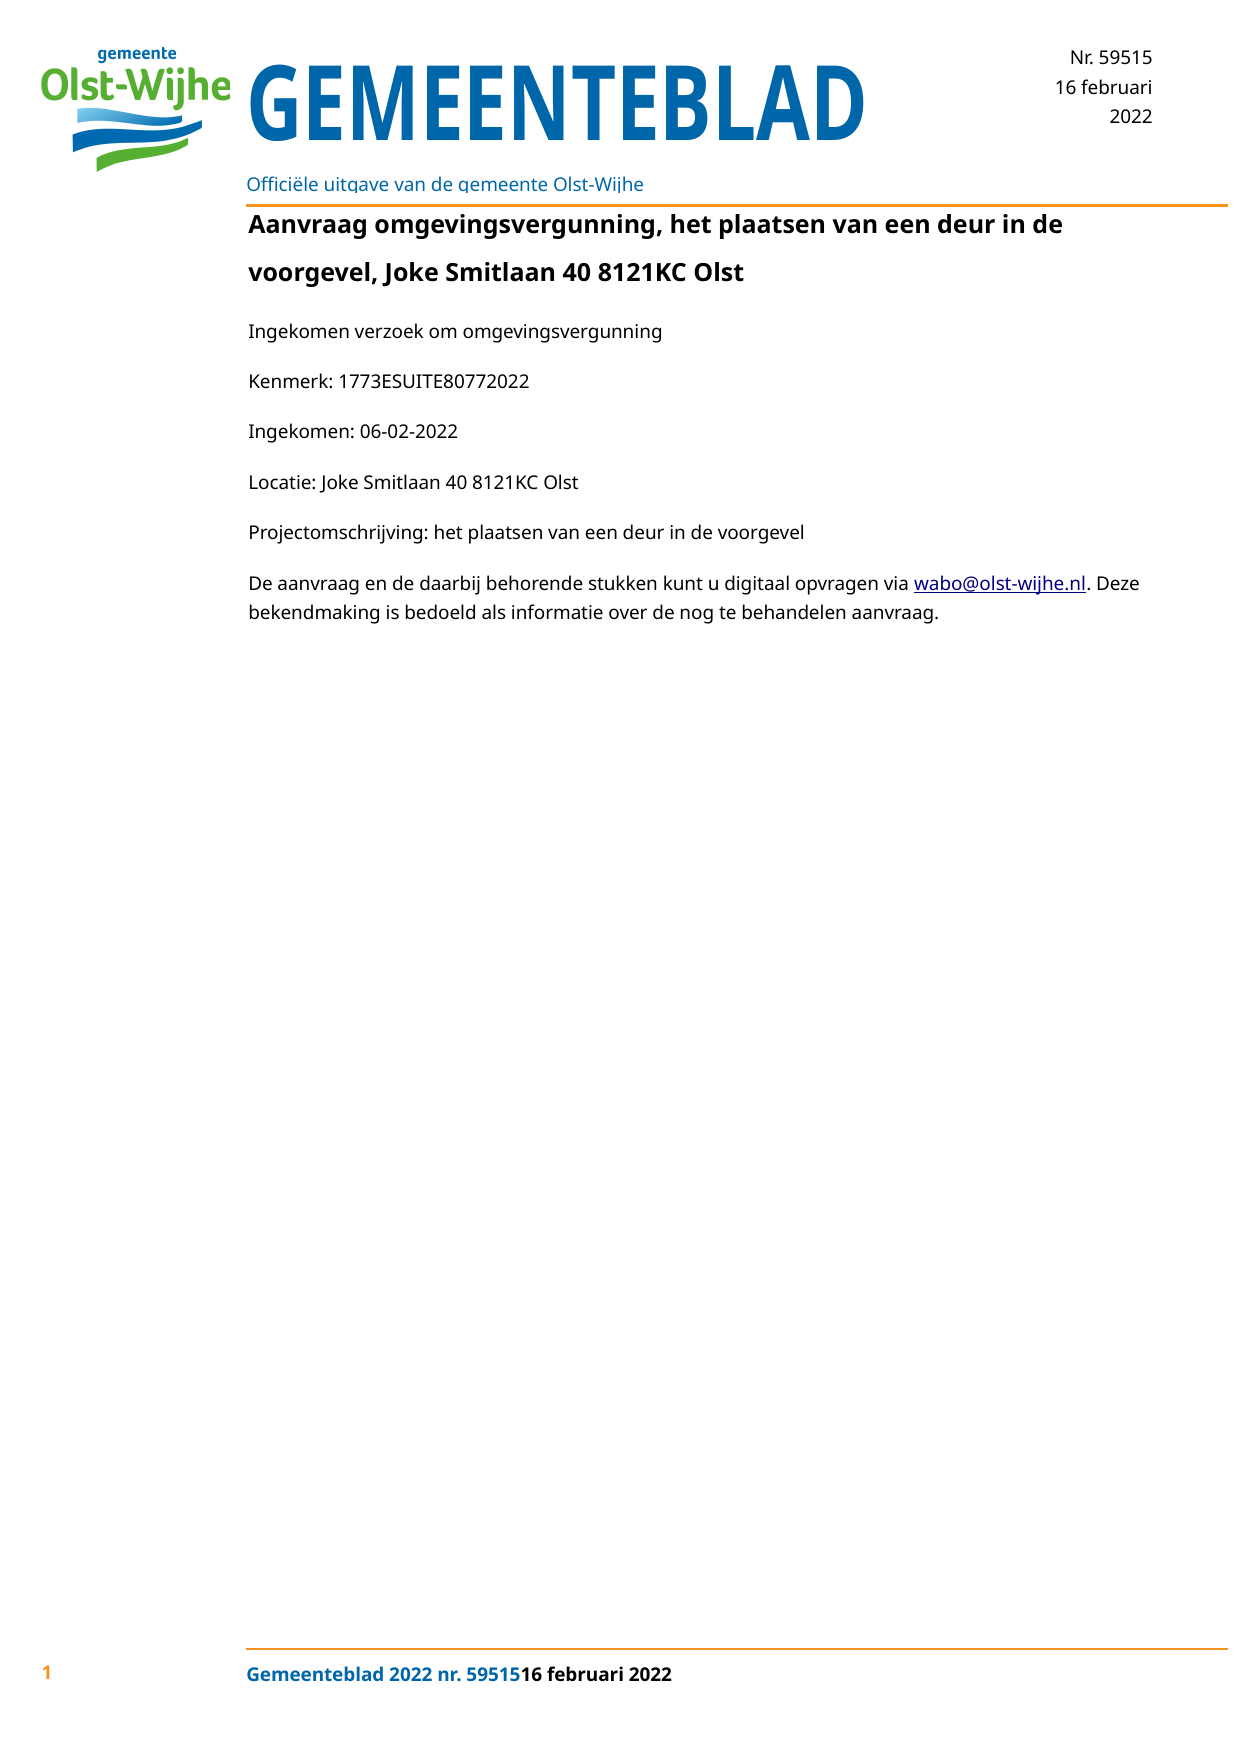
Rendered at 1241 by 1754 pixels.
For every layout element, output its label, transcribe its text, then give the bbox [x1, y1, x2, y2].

text Projectomschrijving: het plaatsen van een deur in de voorgevel [248, 519, 1152, 545]
text Locatie: Joke Smitlaan 40 8121KC Olst [248, 469, 1152, 495]
text Ingekomen: 06-02-2022 [248, 419, 1152, 444]
text De aanvraag en de daarbij behorende stukken kunt u digitaal opvragen via wabo@olst-wijhe.nl. Deze bekendmaking is bedoeld als informatie over de nog te behandelen aanvraag. [248, 570, 1152, 625]
text Kenmerk: 1773ESUITE80772022 [248, 368, 1152, 394]
picture [41, 47, 231, 172]
text Aanvraag omgevingsvergunning, het plaatsen van een deur in de voorgevel, Joke Smitlaan 40 8121KC Olst [248, 207, 1152, 288]
text Ingekomen verzoek om omgevingsvergunning [248, 318, 1152, 344]
